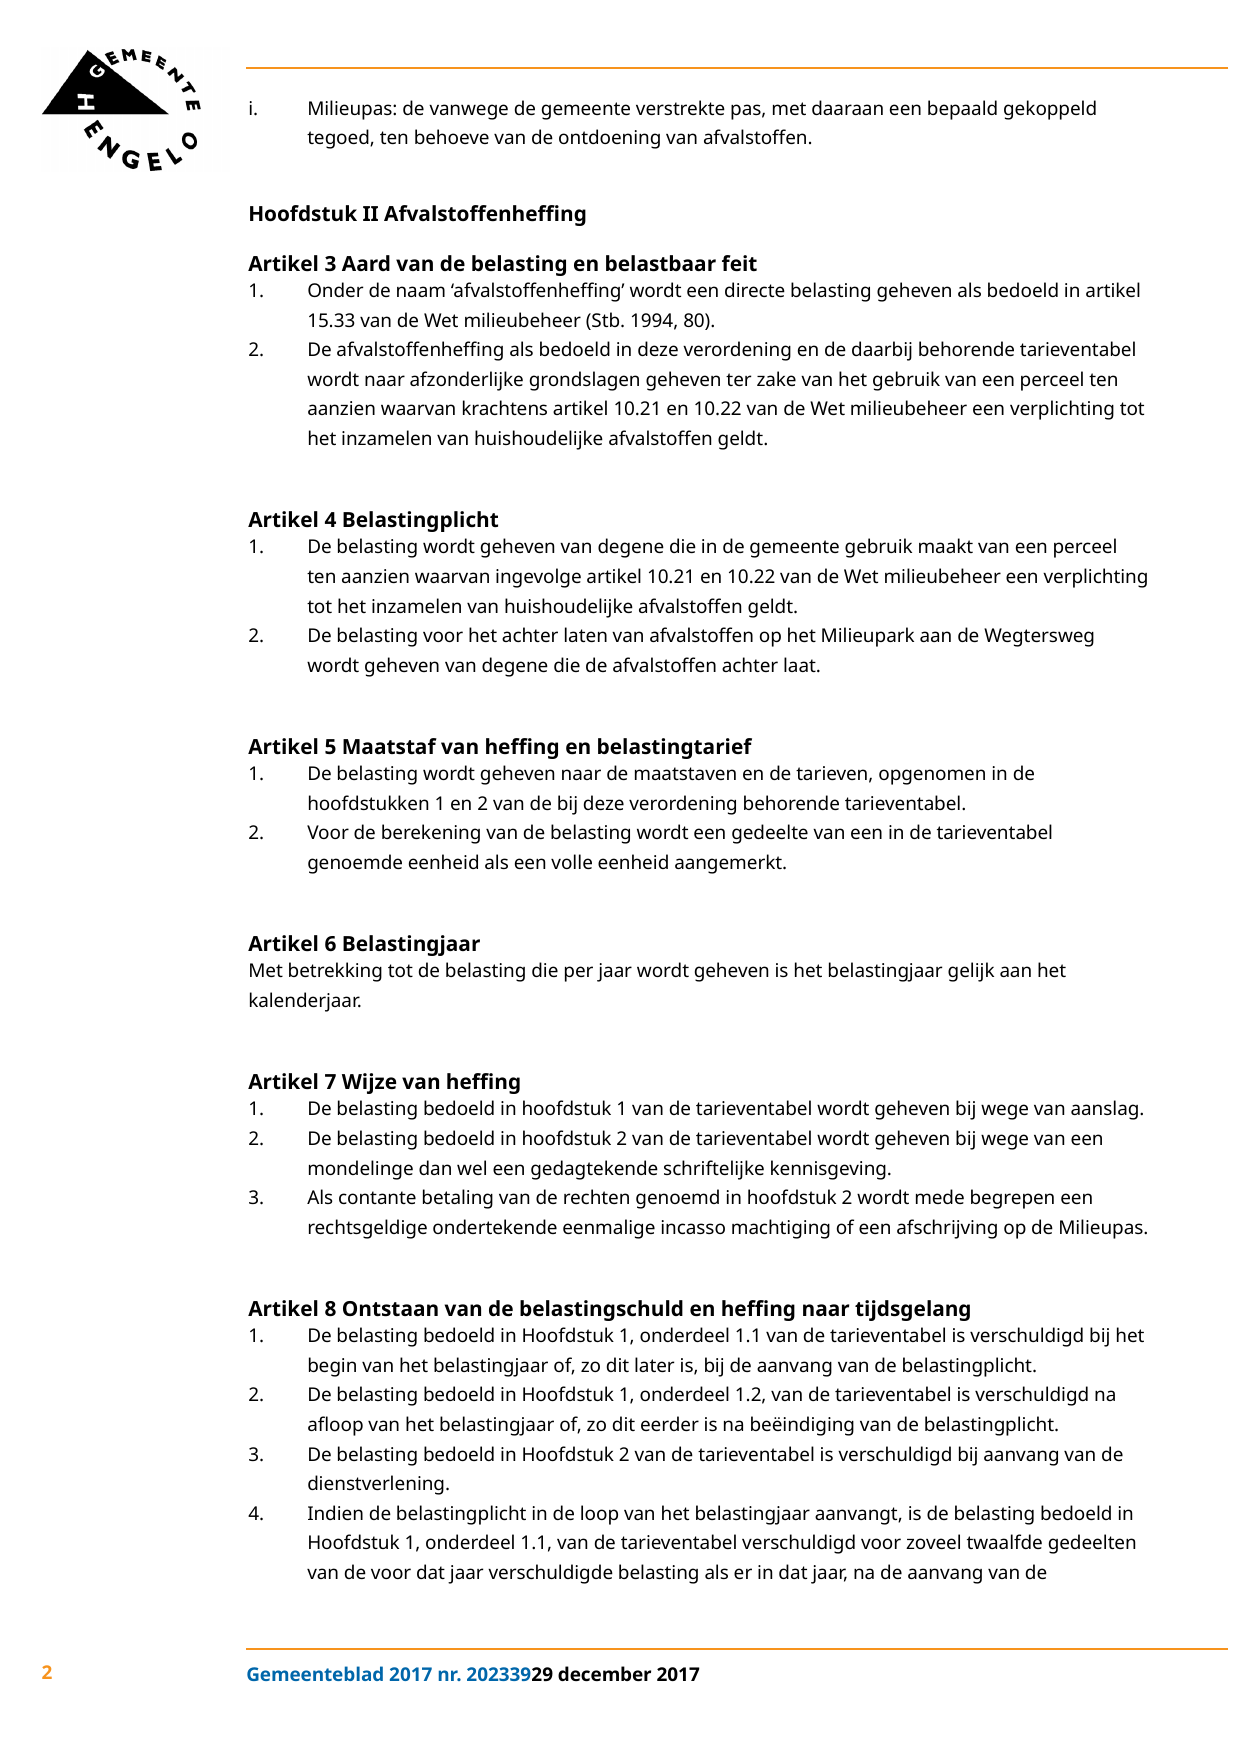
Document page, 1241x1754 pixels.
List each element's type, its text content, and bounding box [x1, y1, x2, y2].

list De belasting bedoeld in Hoofdstuk 1, onderdeel 1.1 van de tarieventabel is verschuldigd bij het begin van het belastingjaar of, zo dit later is, bij de aanvang van de belastingplicht. [248, 1322, 1152, 1378]
picture [41, 47, 231, 172]
text Artikel 7 Wijze van heffing [248, 1067, 1152, 1096]
text Met betrekking tot de belasting die per jaar wordt geheven is het belastingjaar gelijk aan het kalenderjaar. [248, 958, 1152, 1013]
list Milieupas: de vanwege de gemeente verstrekte pas, met daaraan een bepaald gekoppeld tegoed, ten behoeve van de ontdoening van afvalstoffen. [248, 95, 1152, 150]
list Als contante betaling van de rechten genoemd in hoofdstuk 2 wordt mede begrepen een rechtsgeldige ondertekende eenmalige incasso machtiging of een afschrijving op de Milieupas. [248, 1184, 1152, 1240]
list Onder de naam ‘afvalstoffenheffing’ wordt een directe belasting geheven als bedoeld in artikel 15.33 van de Wet milieubeheer (Stb. 1994, 80). [248, 277, 1152, 333]
list De belasting bedoeld in Hoofdstuk 1, onderdeel 1.2, van de tarieventabel is verschuldigd na afloop van het belastingjaar of, zo dit eerder is na beëindiging van de belastingplicht. [248, 1382, 1152, 1437]
text Artikel 8 Ontstaan van de belastingschuld en heffing naar tijdsgelang [248, 1294, 1152, 1322]
text Artikel 6 Belastingjaar [248, 929, 1152, 958]
list De belasting wordt geheven naar de maatstaven en de tarieven, opgenomen in de hoofdstukken 1 en 2 van de bij deze verordening behorende tarieventabel. [248, 760, 1152, 816]
list De belasting bedoeld in hoofdstuk 1 van de tarieventabel wordt geheven bij wege van aanslag. [248, 1096, 1152, 1121]
list De belasting bedoeld in hoofdstuk 2 van de tarieventabel wordt geheven bij wege van een mondelinge dan wel een gedagtekende schriftelijke kennisgeving. [248, 1125, 1152, 1181]
list Indien de belastingplicht in de loop van het belastingjaar aanvangt, is de belasting bedoeld in Hoofdstuk 1, onderdeel 1.1, van de tarieventabel verschuldigd voor zoveel twaalfde gedeelten van de voor dat jaar verschuldigde belasting als er in dat jaar, na de aanvang van de [248, 1500, 1152, 1585]
text Hoofdstuk II Afvalstoffenheffing [248, 199, 1152, 228]
list De belasting voor het achter laten van afvalstoffen op het Milieupark aan de Wegtersweg wordt geheven van degene die de afvalstoffen achter laat. [248, 622, 1152, 678]
text Artikel 3 Aard van de belasting en belastbaar feit [248, 249, 1152, 277]
text Artikel 5 Maatstaf van heffing en belastingtarief [248, 732, 1152, 760]
list De belasting bedoeld in Hoofdstuk 2 van de tarieventabel is verschuldigd bij aanvang van de dienstverlening. [248, 1441, 1152, 1496]
list Voor de berekening van de belasting wordt een gedeelte van een in de tarieventabel genoemde eenheid als een volle eenheid aangemerkt. [248, 819, 1152, 875]
list De afvalstoffenheffing als bedoeld in deze verordening en de daarbij behorende tarieventabel wordt naar afzonderlijke grondslagen geheven ter zake van het gebruik van een perceel ten aanzien waarvan krachtens artikel 10.21 en 10.22 van de Wet milieubeheer een verplichting tot het inzamelen van huishoudelijke afvalstoffen geldt. [248, 336, 1152, 451]
list De belasting wordt geheven van degene die in de gemeente gebruik maakt van een perceel ten aanzien waarvan ingevolge artikel 10.21 en 10.22 van de Wet milieubeheer een verplichting tot het inzamelen van huishoudelijke afvalstoffen geldt. [248, 534, 1152, 618]
text Artikel 4 Belastingplicht [248, 505, 1152, 534]
